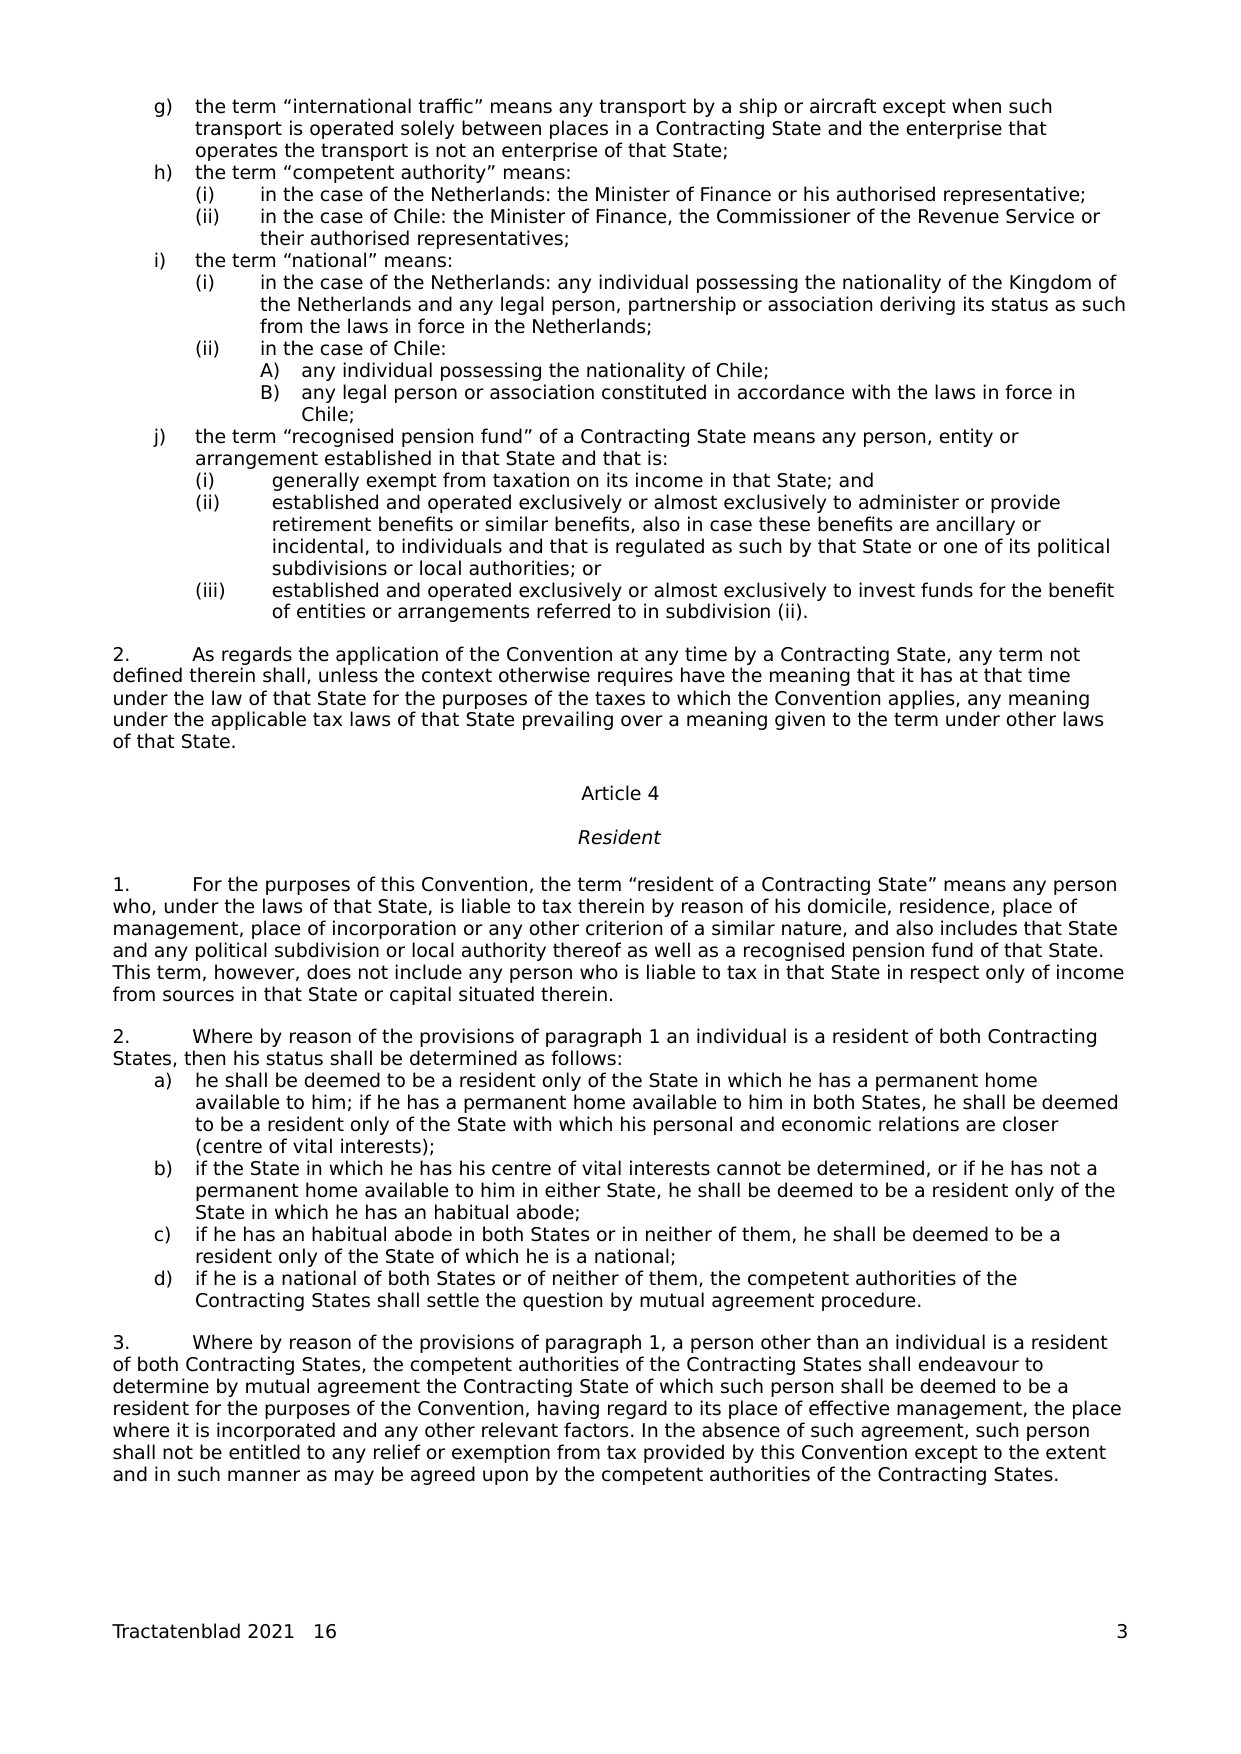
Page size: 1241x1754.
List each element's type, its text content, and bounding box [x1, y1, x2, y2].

text (ii) in the case of Chile: [195, 338, 1128, 360]
text i) the term “national” means: [153, 250, 1128, 272]
text g) the term “international traffic” means any transport by a ship or aircraft except when such transport is operated solely between places in a Contracting State and the enterprise that operates the transport is not an enterprise of that State; [153, 96, 1128, 162]
text 2. Where by reason of the provisions of paragraph 1 an individual is a resident of both Contracting States, then his status shall be determined as follows: [112, 1026, 1128, 1070]
text b) if the State in which he has his centre of vital interests cannot be determined, or if he has not a permanent home available to him in either State, he shall be deemed to be a resident only of the State in which he has an habitual abode; [153, 1158, 1128, 1224]
text (i) in the case of the Netherlands: any individual possessing the nationality of the Kingdom of the Netherlands and any legal person, partnership or association deriving its status as such from the laws in force in the Netherlands; [195, 272, 1128, 338]
subtitle Article 4 Resident [112, 783, 1128, 849]
text j) the term “recognised pension fund” of a Contracting State means any person, entity or arrangement established in that State and that is: [153, 426, 1128, 469]
text 2. As regards the application of the Convention at any time by a Contracting State, any term not defined therein shall, unless the context otherwise requires have the meaning that it has at that time under the law of that State for the purposes of the taxes to which the Convention applies, any meaning under the applicable tax laws of that State prevailing over a meaning given to the term under other laws of that State. [112, 643, 1128, 753]
text a) he shall be deemed to be a resident only of the State in which he has a permanent home available to him; if he has a permanent home available to him in both States, he shall be deemed to be a resident only of the State with which his personal and economic relations are closer (centre of vital interests); [153, 1070, 1128, 1158]
text (i) generally exempt from taxation on its income in that State; and [195, 469, 1128, 492]
text (ii) established and operated exclusively or almost exclusively to administer or provide retirement benefits or similar benefits, also in case these benefits are ancillary or incidental, to individuals and that is regulated as such by that State or one of its political subdivisions or local authorities; or [195, 492, 1128, 579]
text 3. Where by reason of the provisions of paragraph 1, a person other than an individual is a resident of both Contracting States, the competent authorities of the Contracting States shall endeavour to determine by mutual agreement the Contracting State of which such person shall be deemed to be a resident for the purposes of the Convention, having regard to its place of effective management, the place where it is incorporated and any other relevant factors. In the absence of such agreement, such person shall not be entitled to any relief or exemption from tax provided by this Convention except to the extent and in such manner as may be agreed upon by the competent authorities of the Contracting States. [112, 1332, 1128, 1486]
text (ii) in the case of Chile: the Minister of Finance, the Commissioner of the Revenue Service or their authorised representatives; [195, 206, 1128, 250]
text (i) in the case of the Netherlands: the Minister of Finance or his authorised representative; [195, 184, 1128, 206]
text (iii) established and operated exclusively or almost exclusively to invest funds for the benefit of entities or arrangements referred to in subdivision (ii). [195, 579, 1128, 623]
text A) any individual possessing the nationality of Chile; [260, 360, 1128, 382]
text d) if he is a national of both States or of neither of them, the competent authorities of the Contracting States shall settle the question by mutual agreement procedure. [153, 1268, 1128, 1312]
text B) any legal person or association constituted in accordance with the laws in force in Chile; [260, 382, 1128, 426]
text h) the term “competent authority” means: [153, 162, 1128, 184]
text 1. For the purposes of this Convention, the term “resident of a Contracting State” means any person who, under the laws of that State, is liable to tax therein by reason of his domicile, residence, place of management, place of incorporation or any other criterion of a similar nature, and also includes that State and any political subdivision or local authority thereof as well as a recognised pension fund of that State. This term, however, does not include any person who is liable to tax in that State in respect only of income from sources in that State or capital situated therein. [112, 874, 1128, 1006]
text c) if he has an habitual abode in both States or in neither of them, he shall be deemed to be a resident only of the State of which he is a national; [153, 1224, 1128, 1268]
